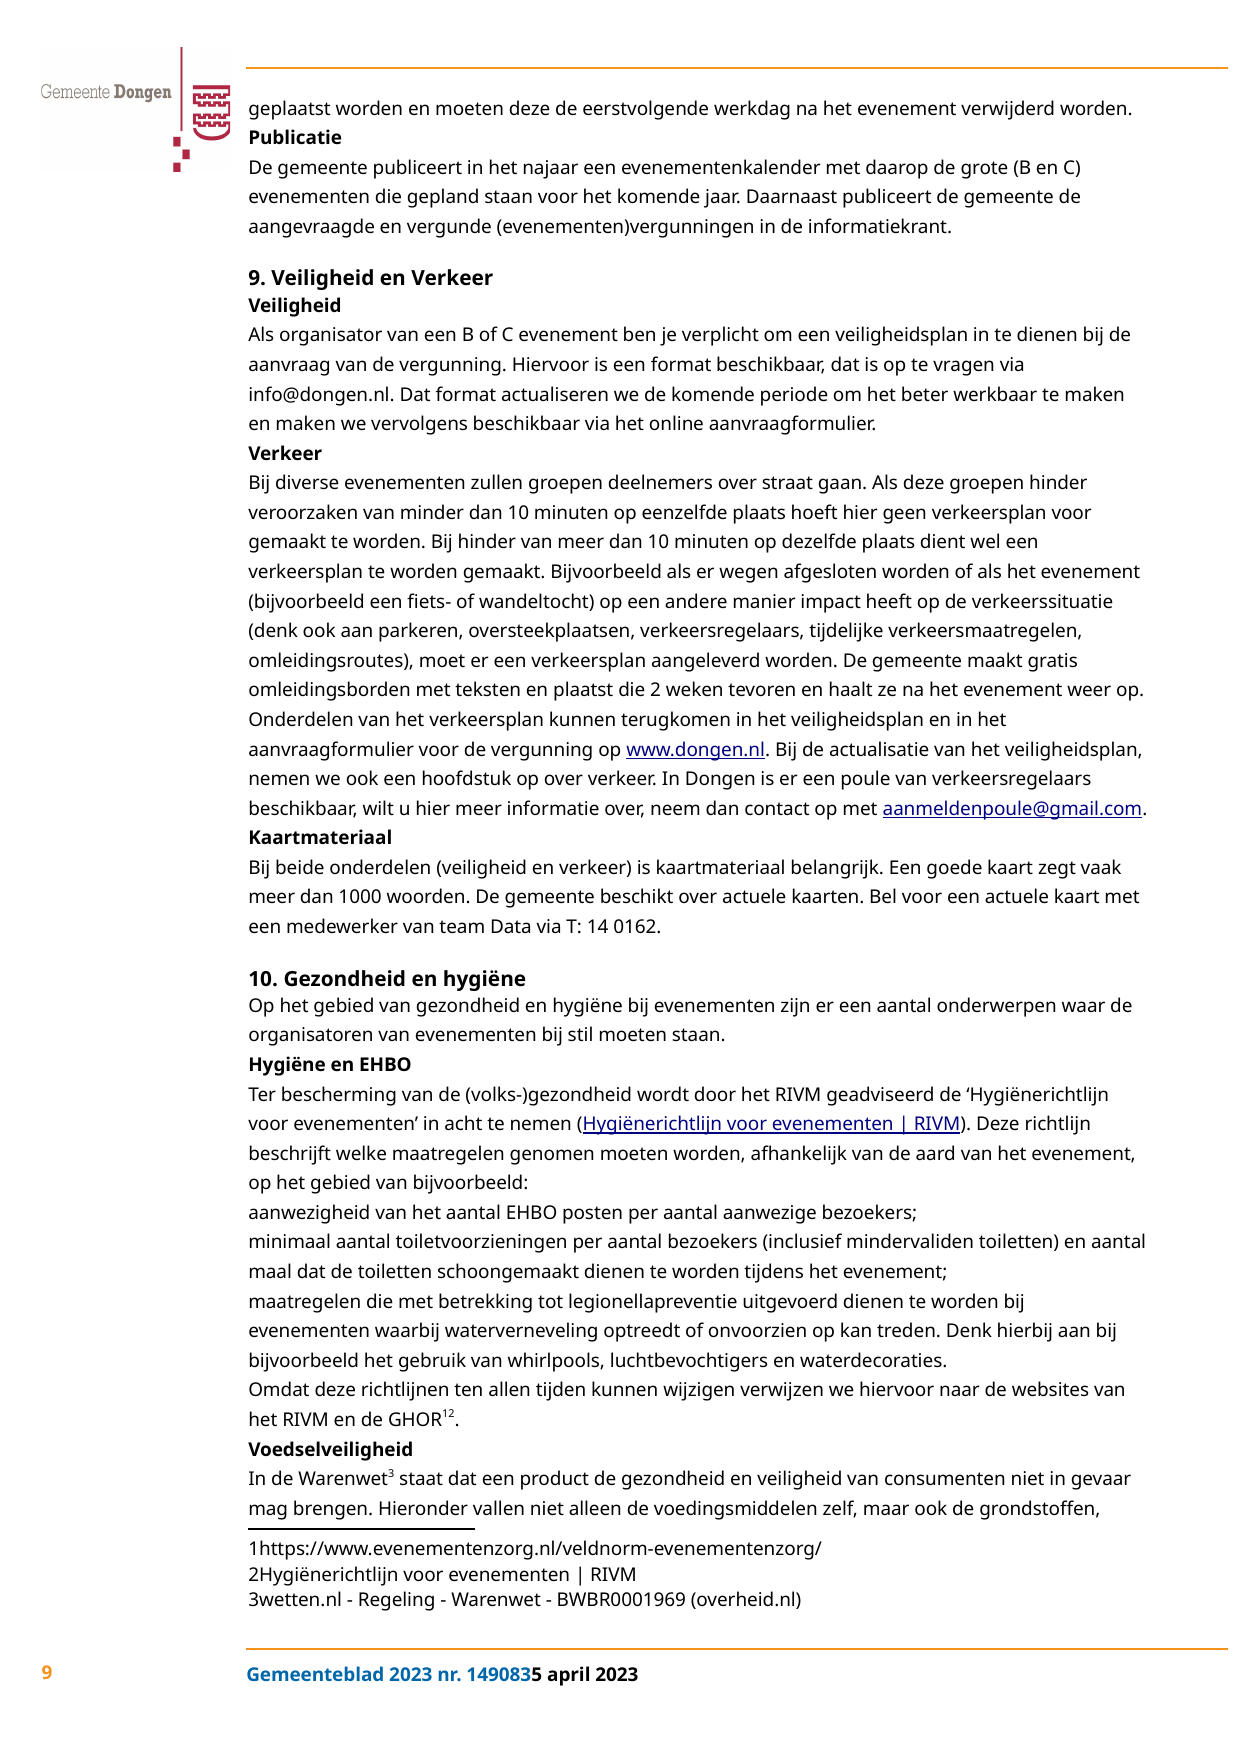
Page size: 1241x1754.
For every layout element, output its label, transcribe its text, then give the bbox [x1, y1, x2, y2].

text In de Warenwet staat dat een product de gezondheid en veiligheid van consumenten niet in gevaar mag brengen. Hieronder vallen niet alleen de voedingsmiddelen zelf, maar ook de grondstoffen, [248, 1465, 1152, 1521]
text Hygiënerichtlijn voor evenementen | RIVM [248, 1561, 1152, 1586]
text Omdat deze richtlijnen ten allen tijden kunnen wijzigen verwijzen we hiervoor naar de websites van het RIVM en de GHOR. [248, 1377, 1152, 1432]
text maatregelen die met betrekking tot legionellapreventie uitgevoerd dienen te worden bij evenementen waarbij waterverneveling optreedt of onvoorzien op kan treden. Denk hierbij aan bij bijvoorbeeld het gebruik van whirlpools, luchtbevochtigers en waterdecoraties. [248, 1288, 1152, 1373]
text Publicatie [248, 124, 1152, 150]
text Veiligheid [248, 292, 1152, 318]
text Hygiëne en EHBO [248, 1051, 1152, 1077]
text https://www.evenementenzorg.nl/veldnorm-evenementenzorg/ [248, 1535, 1152, 1561]
text Als organisator van een B of C evenement ben je verplicht om een veiligheidsplan in te dienen bij de aanvraag van de vergunning. Hiervoor is een format beschikbaar, dat is op te vragen via info@dongen.nl. Dat format actualiseren we de komende periode om het beter werkbaar te maken en maken we vervolgens beschikbaar via het online aanvraagformulier. [248, 322, 1152, 436]
text wetten.nl - Regeling - Warenwet - BWBR0001969 (overheid.nl) [248, 1586, 1152, 1612]
text Ter bescherming van de (volks-)gezondheid wordt door het RIVM geadviseerd de ‘Hygiënerichtlijn voor evenementen’ in acht te nemen (Hygiënerichtlijn voor evenementen | RIVM). Deze richtlijn beschrijft welke maatregelen genomen moeten worden, afhankelijk van de aard van het evenement, op het gebied van bijvoorbeeld: [248, 1081, 1152, 1195]
text 9. Veiligheid en Verkeer [248, 263, 1152, 292]
text Op het gebied van gezondheid en hygiëne bij evenementen zijn er een aantal onderwerpen waar de organisatoren van evenementen bij stil moeten staan. [248, 992, 1152, 1047]
text Bij beide onderdelen (veiligheid en verkeer) is kaartmateriaal belangrijk. Een goede kaart zegt vaak meer dan 1000 woorden. De gemeente beschikt over actuele kaarten. Bel voor een actuele kaart met een medewerker van team Data via T: 14 0162. [248, 854, 1152, 939]
text 10. Gezondheid en hygiëne [248, 964, 1152, 992]
text geplaatst worden en moeten deze de eerstvolgende werkdag na het evenement verwijderd worden. [248, 95, 1152, 121]
text aanwezigheid van het aantal EHBO posten per aantal aanwezige bezoekers; [248, 1199, 1152, 1225]
text Bij diverse evenementen zullen groepen deelnemers over straat gaan. Als deze groepen hinder veroorzaken van minder dan 10 minuten op eenzelfde plaats hoeft hier geen verkeersplan voor gemaakt te worden. Bij hinder van meer dan 10 minuten op dezelfde plaats dient wel een verkeersplan te worden gemaakt. Bijvoorbeeld als er wegen afgesloten worden of als het evenement (bijvoorbeeld een fiets- of wandeltocht) op een andere manier impact heeft op de verkeerssituatie (denk ook aan parkeren, oversteekplaatsen, verkeersregelaars, tijdelijke verkeersmaatregelen, omleidingsroutes), moet er een verkeersplan aangeleverd worden. De gemeente maakt gratis omleidingsborden met teksten en plaatst die 2 weken tevoren en haalt ze na het evenement weer op. Onderdelen van het verkeersplan kunnen terugkomen in het veiligheidsplan en in het aanvraagformulier voor de vergunning op www.dongen.nl. Bij de actualisatie van het veiligheidsplan, nemen we ook een hoofdstuk op over verkeer. In Dongen is er een poule van verkeersregelaars beschikbaar, wilt u hier meer informatie over, neem dan contact op met aanmeldenpoule@gmail.com. [248, 469, 1152, 821]
picture [41, 47, 231, 172]
text Kaartmateriaal [248, 824, 1152, 850]
text De gemeente publiceert in het najaar een evenementenkalender met daarop de grote (B en C) evenementen die gepland staan voor het komende jaar. Daarnaast publiceert de gemeente de aangevraagde en vergunde (evenementen)vergunningen in de informatiekrant. [248, 154, 1152, 239]
text Verkeer [248, 440, 1152, 466]
text Voedselveiligheid [248, 1436, 1152, 1462]
text minimaal aantal toiletvoorzieningen per aantal bezoekers (inclusief mindervaliden toiletten) en aantal maal dat de toiletten schoongemaakt dienen te worden tijdens het evenement; [248, 1229, 1152, 1284]
